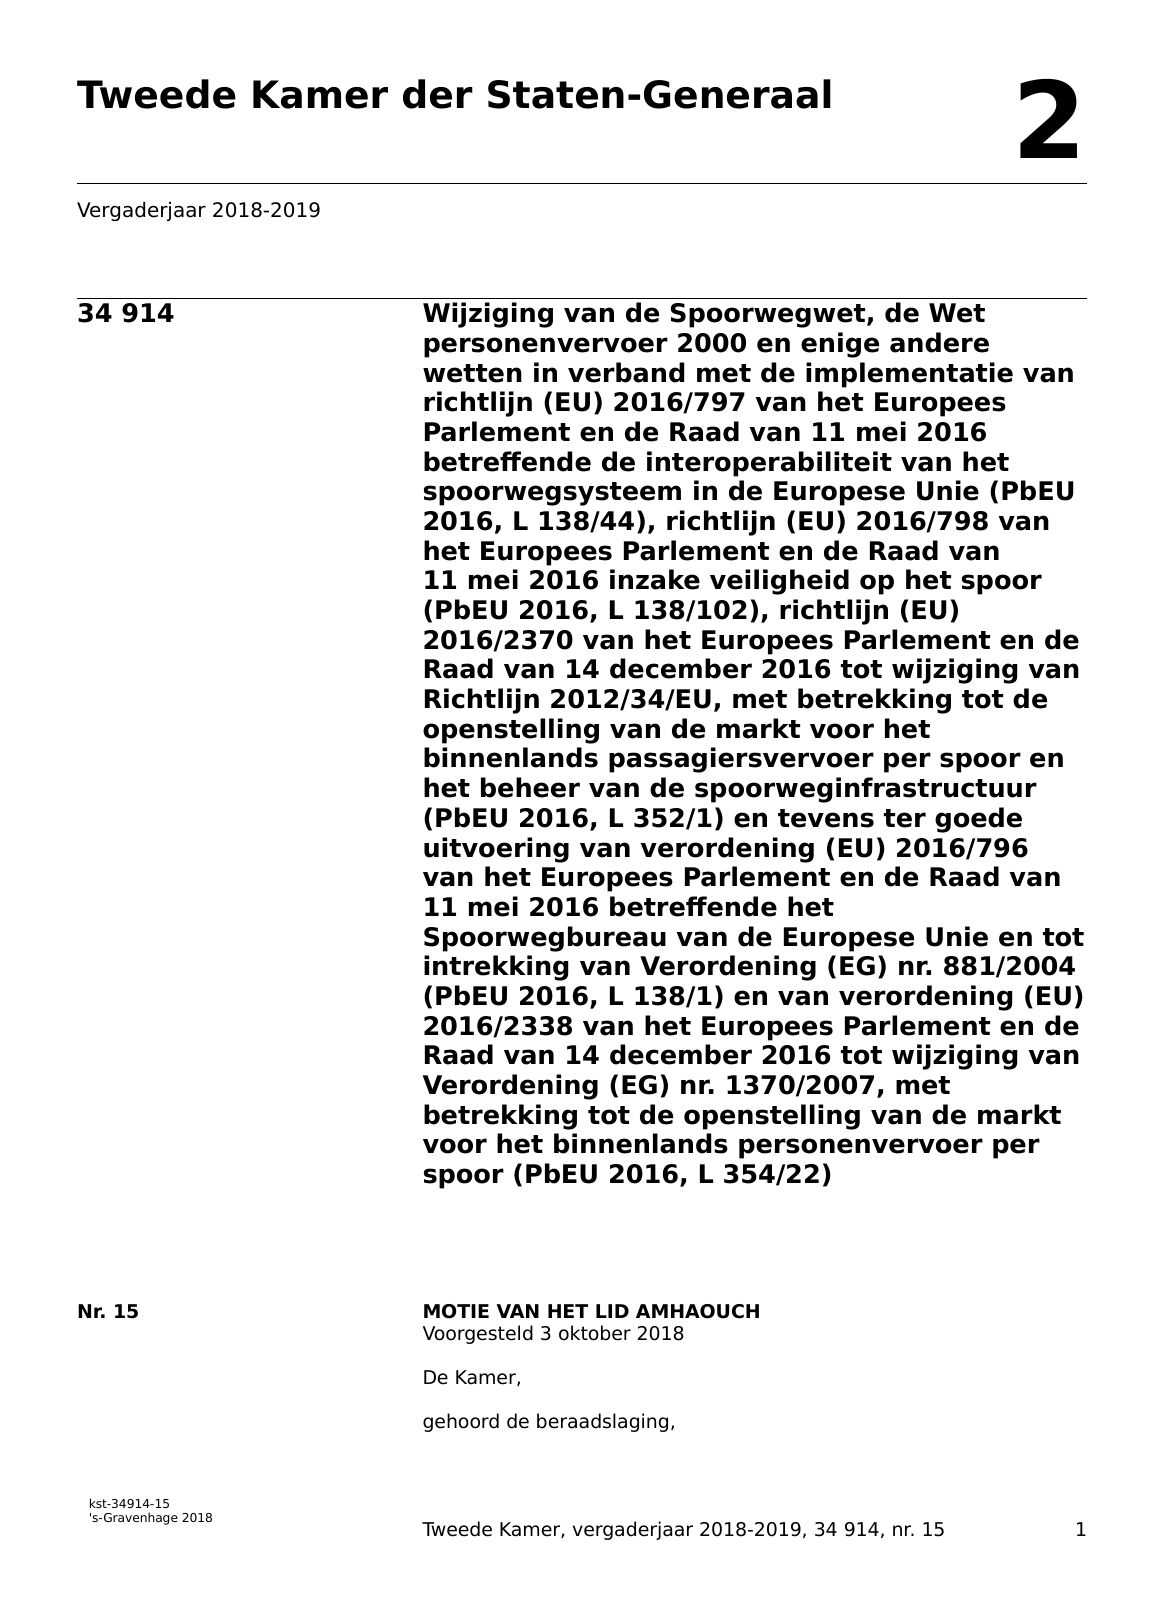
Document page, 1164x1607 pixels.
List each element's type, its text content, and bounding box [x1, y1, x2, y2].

table_header 2 [886, 59, 1087, 183]
text gehoord de beraadslaging, [422, 1411, 1087, 1433]
text 's-Gravenhage 2018 [88, 1511, 323, 1525]
subtitle Nr. 15 MOTIE VAN HET LID AMHAOUCH [77, 1301, 1087, 1323]
table_cell Vergaderjaar 2018-2019 [77, 184, 1087, 298]
table_header Tweede Kamer der Staten-Generaal [77, 59, 886, 183]
text Voorgesteld 3 oktober 2018 [422, 1323, 1087, 1344]
text kst-34914-15 [88, 1497, 323, 1511]
text De Kamer, [422, 1367, 1087, 1389]
subtitle 34 914 Wijziging van de Spoorwegwet, de Wet personenvervoer 2000 en enige andere wetten in verband met de implementatie van richtlijn (EU) 2016/797 van het Europees Parlement en de Raad van 11 mei 2016 betreffende de interoperabiliteit van het spoorwegsysteem in de Europese Unie (PbEU 2016, L 138/44), richtlijn (EU) 2016/798 van het Europees Parlement en de Raad van 11 mei 2016 inzake veiligheid op het spoor (PbEU 2016, L 138/102), richtlijn (EU) 2016/2370 van het Europees Parlement en de Raad van 14 december 2016 tot wijziging van Richtlijn 2012/34/EU, met betrekking tot de openstelling van de markt voor het binnenlands passagiersvervoer per spoor en het beheer van de spoorweginfrastructuur (PbEU 2016, L 352/1) en tevens ter goede uitvoering van verordening (EU) 2016/796 van het Europees Parlement en de Raad van 11 mei 2016 betreffende het Spoorwegbureau van de Europese Unie en tot intrekking van Verordening (EG) nr. 881/2004 (PbEU 2016, L 138/1) en van verordening (EU) 2016/2338 van het Europees Parlement en de Raad van 14 december 2016 tot wijziging van Verordening (EG) nr. 1370/2007, met betrekking tot de openstelling van de markt voor het binnenlands personenvervoer per spoor (PbEU 2016, L 354/22) [77, 299, 1087, 1189]
